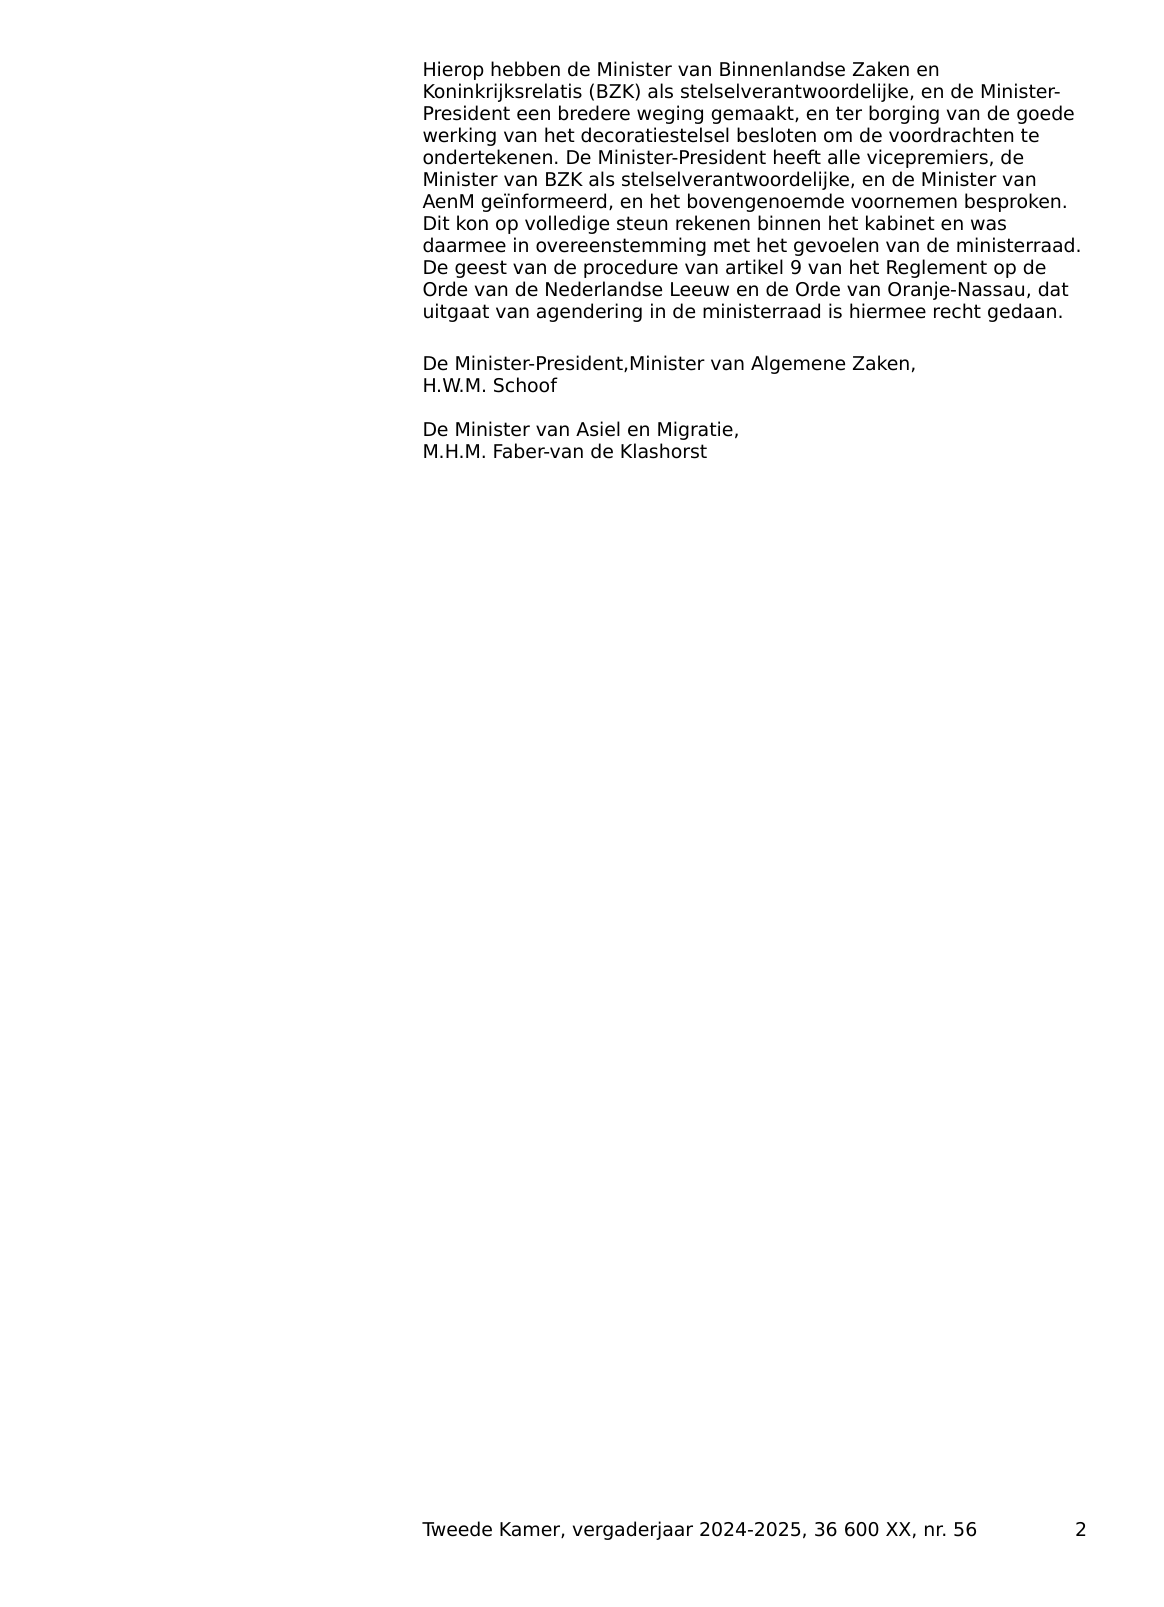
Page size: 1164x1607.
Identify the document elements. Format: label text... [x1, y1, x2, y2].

text De Minister-President,Minister van Algemene Zaken, H.W.M. Schoof [422, 353, 1087, 397]
text De geest van de procedure van artikel 9 van het Reglement op de Orde van de Nederlandse Leeuw en de Orde van Oranje-Nassau, dat uitgaat van agendering in de ministerraad is hiermee recht gedaan. [422, 257, 1087, 323]
text De Minister van Asiel en Migratie, M.H.M. Faber-van de Klashorst [422, 419, 1087, 463]
text Hierop hebben de Minister van Binnenlandse Zaken en Koninkrijksrelatis (BZK) als stelselverantwoordelijke, en de Minister-President een bredere weging gemaakt, en ter borging van de goede werking van het decoratiestelsel besloten om de voordrachten te ondertekenen. De Minister-President heeft alle vicepremiers, de Minister van BZK als stelselverantwoordelijke, en de Minister van AenM geïnformeerd, en het bovengenoemde voornemen besproken. Dit kon op volledige steun rekenen binnen het kabinet en was daarmee in overeenstemming met het gevoelen van de ministerraad. [422, 59, 1087, 257]
